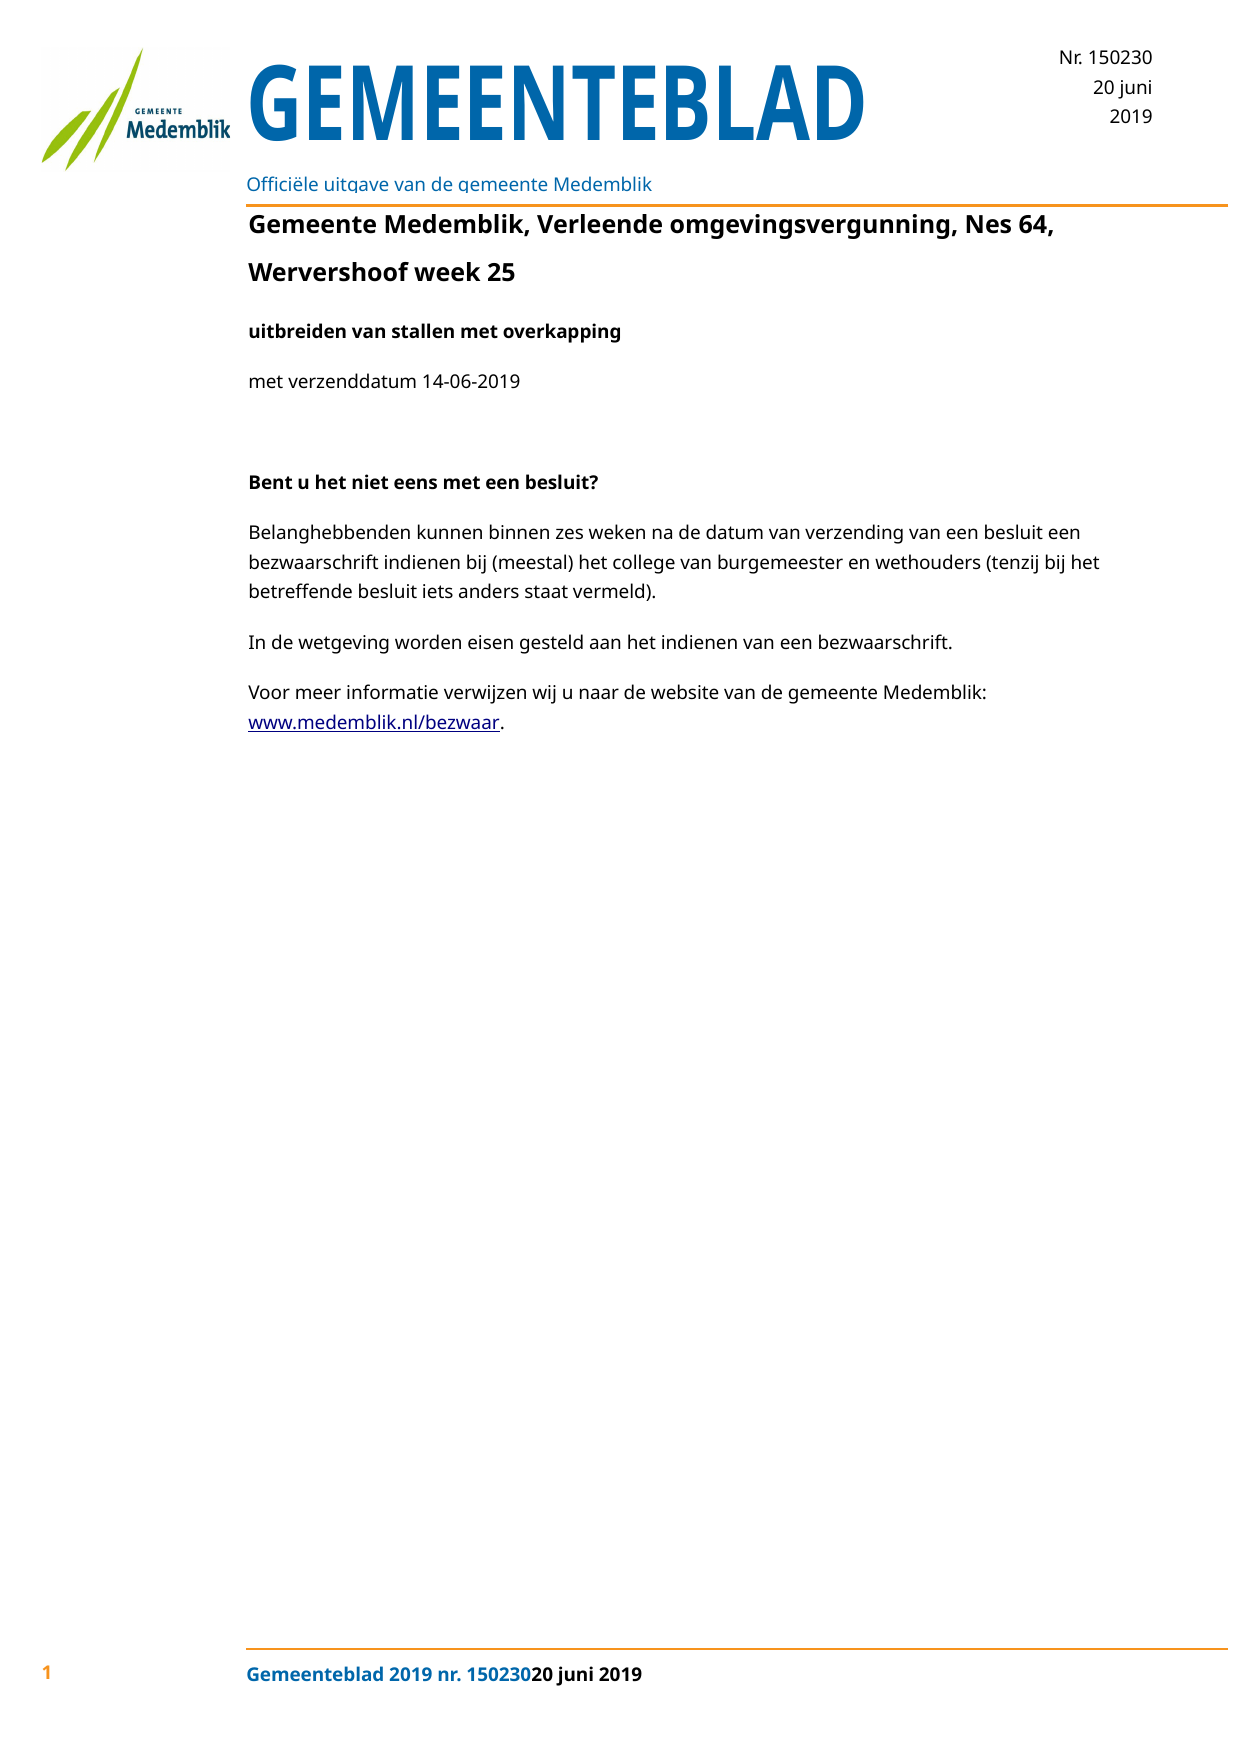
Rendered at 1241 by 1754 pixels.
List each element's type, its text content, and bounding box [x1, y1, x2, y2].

picture [41, 47, 231, 172]
text met verzenddatum 14-06-2019 [248, 368, 1152, 394]
text Gemeente Medemblik, Verleende omgevingsvergunning, Nes 64, Wervershoof week 25 [248, 207, 1152, 288]
text Bent u het niet eens met een besluit? [248, 469, 1152, 495]
text uitbreiden van stallen met overkapping [248, 318, 1152, 344]
text Voor meer informatie verwijzen wij u naar de website van de gemeente Medemblik: www.medemblik.nl/bezwaar. [248, 679, 1152, 735]
text In de wetgeving worden eisen gesteld aan het indienen van een bezwaarschrift. [248, 629, 1152, 655]
text Belanghebbenden kunnen binnen zes weken na de datum van verzending van een besluit een bezwaarschrift indienen bij (meestal) het college van burgemeester en wethouders (tenzij bij het betreffende besluit iets anders staat vermeld). [248, 519, 1152, 604]
